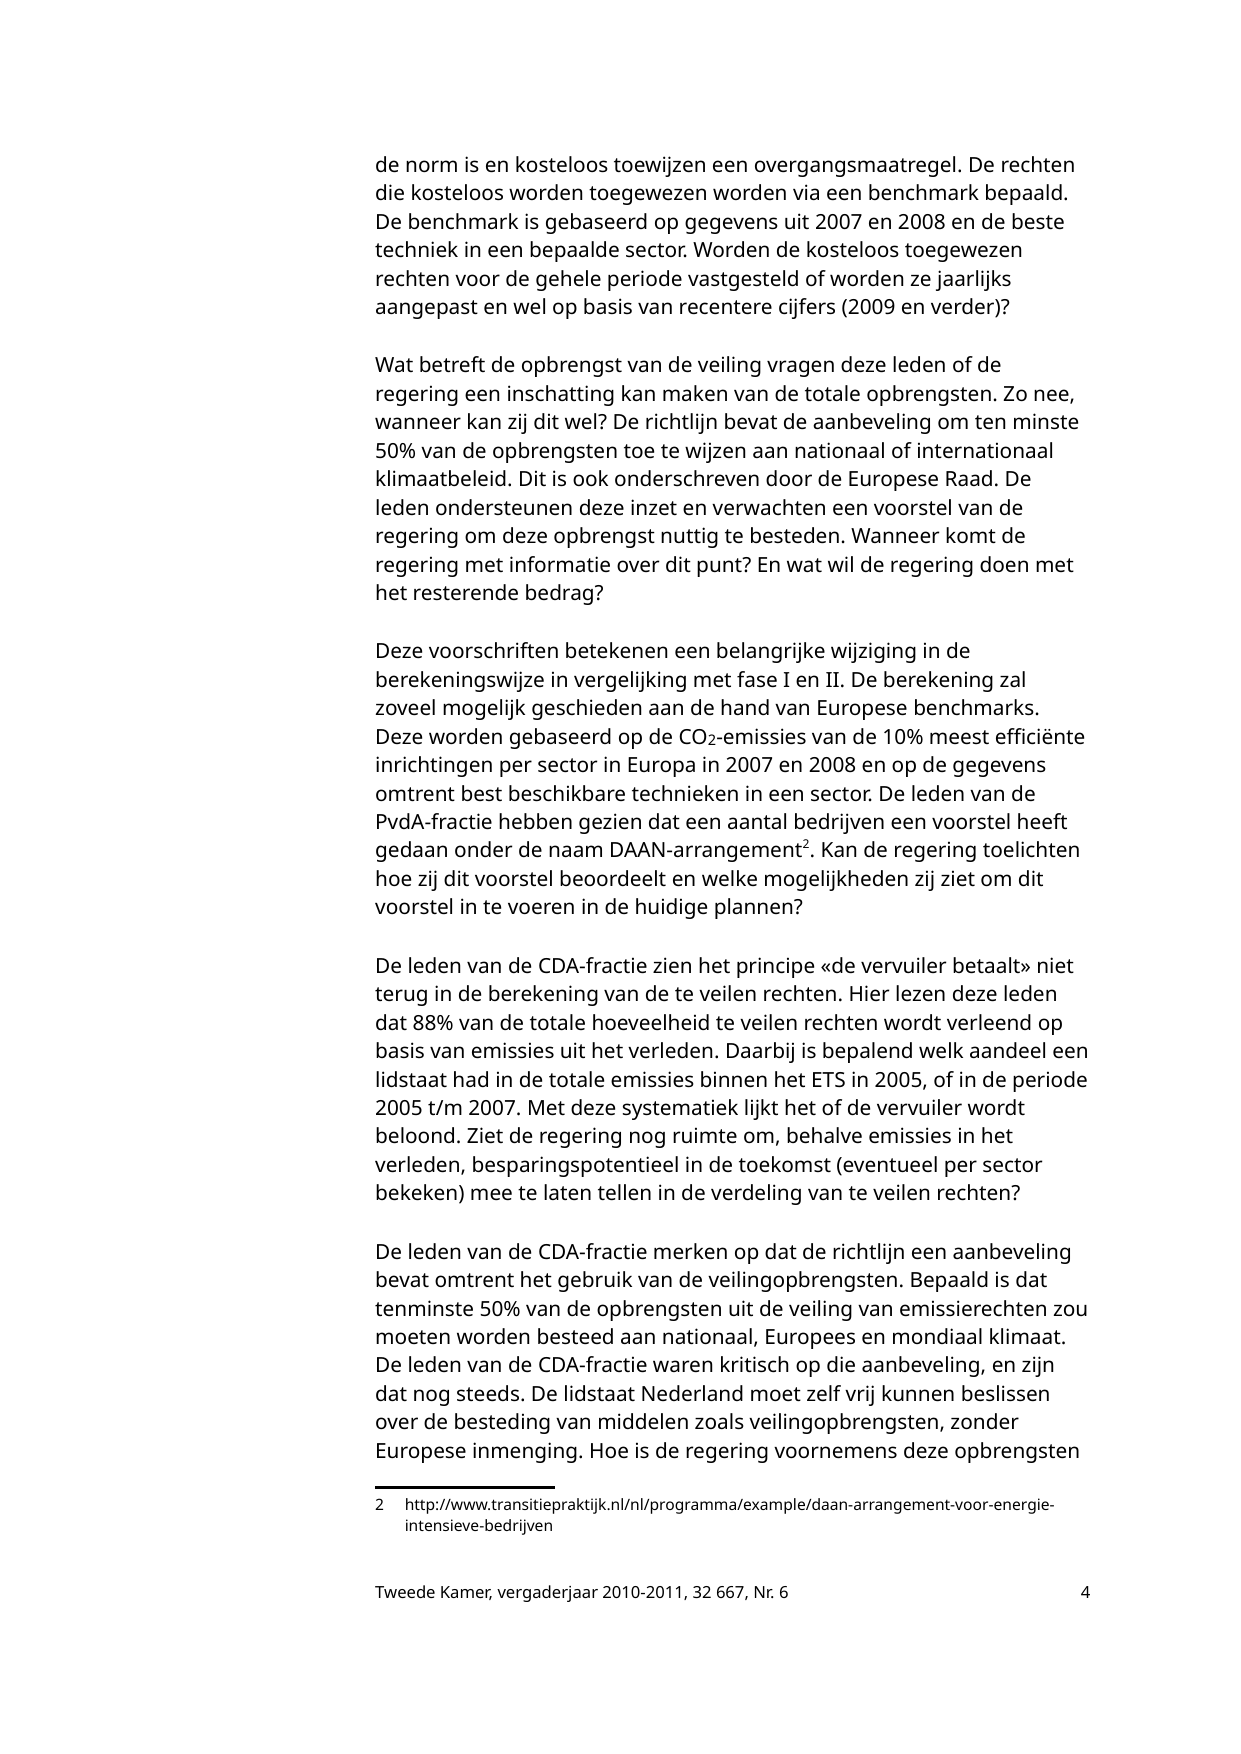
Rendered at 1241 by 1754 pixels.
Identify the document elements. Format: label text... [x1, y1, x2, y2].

text http://www.transitiepraktijk.nl/nl/programma/example/daan-arrangement-voor-energie-intensieve-bedrijven [375, 1479, 1090, 1536]
text Wat betreft de opbrengst van de veiling vragen deze leden of de regering een inschatting kan maken van de totale opbrengsten. Zo nee, wanneer kan zij dit wel? De richtlijn bevat de aanbeveling om ten minste 50% van de opbrengsten toe te wijzen aan nationaal of internationaal klimaatbeleid. Dit is ook onderschreven door de Europese Raad. De leden ondersteunen deze inzet en verwachten een voorstel van de regering om deze opbrengst nuttig te besteden. Wanneer komt de regering met informatie over dit punt? En wat wil de regering doen met het resterende bedrag? [375, 351, 1090, 607]
text De leden van de CDA-fractie zien het principe «de vervuiler betaalt» niet terug in de berekening van de te veilen rechten. Hier lezen deze leden dat 88% van de totale hoeveelheid te veilen rechten wordt verleend op basis van emissies uit het verleden. Daarbij is bepalend welk aandeel een lidstaat had in de totale emissies binnen het ETS in 2005, of in de periode 2005 t/m 2007. Met deze systematiek lijkt het of de vervuiler wordt beloond. Ziet de regering nog ruimte om, behalve emissies in het verleden, besparingspotentieel in de toekomst (eventueel per sector bekeken) mee te laten tellen in de verdeling van te veilen rechten? [375, 951, 1090, 1207]
text Deze voorschriften betekenen een belangrijke wijziging in de berekeningswijze in vergelijking met fase I en II. De berekening zal zoveel mogelijk geschieden aan de hand van Europese benchmarks. Deze worden gebaseerd op de CO2-emissies van de 10% meest efficiënte inrichtingen per sector in Europa in 2007 en 2008 en op de gegevens omtrent best beschikbare technieken in een sector. De leden van de PvdA-fractie hebben gezien dat een aantal bedrijven een voorstel heeft gedaan onder de naam DAAN-arrangement. Kan de regering toelichten hoe zij dit voorstel beoordeelt en welke mogelijkheden zij ziet om dit voorstel in te voeren in de huidige plannen? [375, 637, 1090, 921]
text De leden van de CDA-fractie merken op dat de richtlijn een aanbeveling bevat omtrent het gebruik van de veilingopbrengsten. Bepaald is dat tenminste 50% van de opbrengsten uit de veiling van emissierechten zou moeten worden besteed aan nationaal, Europees en mondiaal klimaat. De leden van de CDA-fractie waren kritisch op die aanbeveling, en zijn dat nog steeds. De lidstaat Nederland moet zelf vrij kunnen beslissen over de besteding van middelen zoals veilingopbrengsten, zonder Europese inmenging. Hoe is de regering voornemens deze opbrengsten [375, 1237, 1090, 1464]
text de norm is en kosteloos toewijzen een overgangsmaatregel. De rechten die kosteloos worden toegewezen worden via een benchmark bepaald. De benchmark is gebaseerd op gegevens uit 2007 en 2008 en de beste techniek in een bepaalde sector. Worden de kosteloos toegewezen rechten voor de gehele periode vastgesteld of worden ze jaarlijks aangepast en wel op basis van recentere cijfers (2009 en verder)? [375, 150, 1090, 321]
